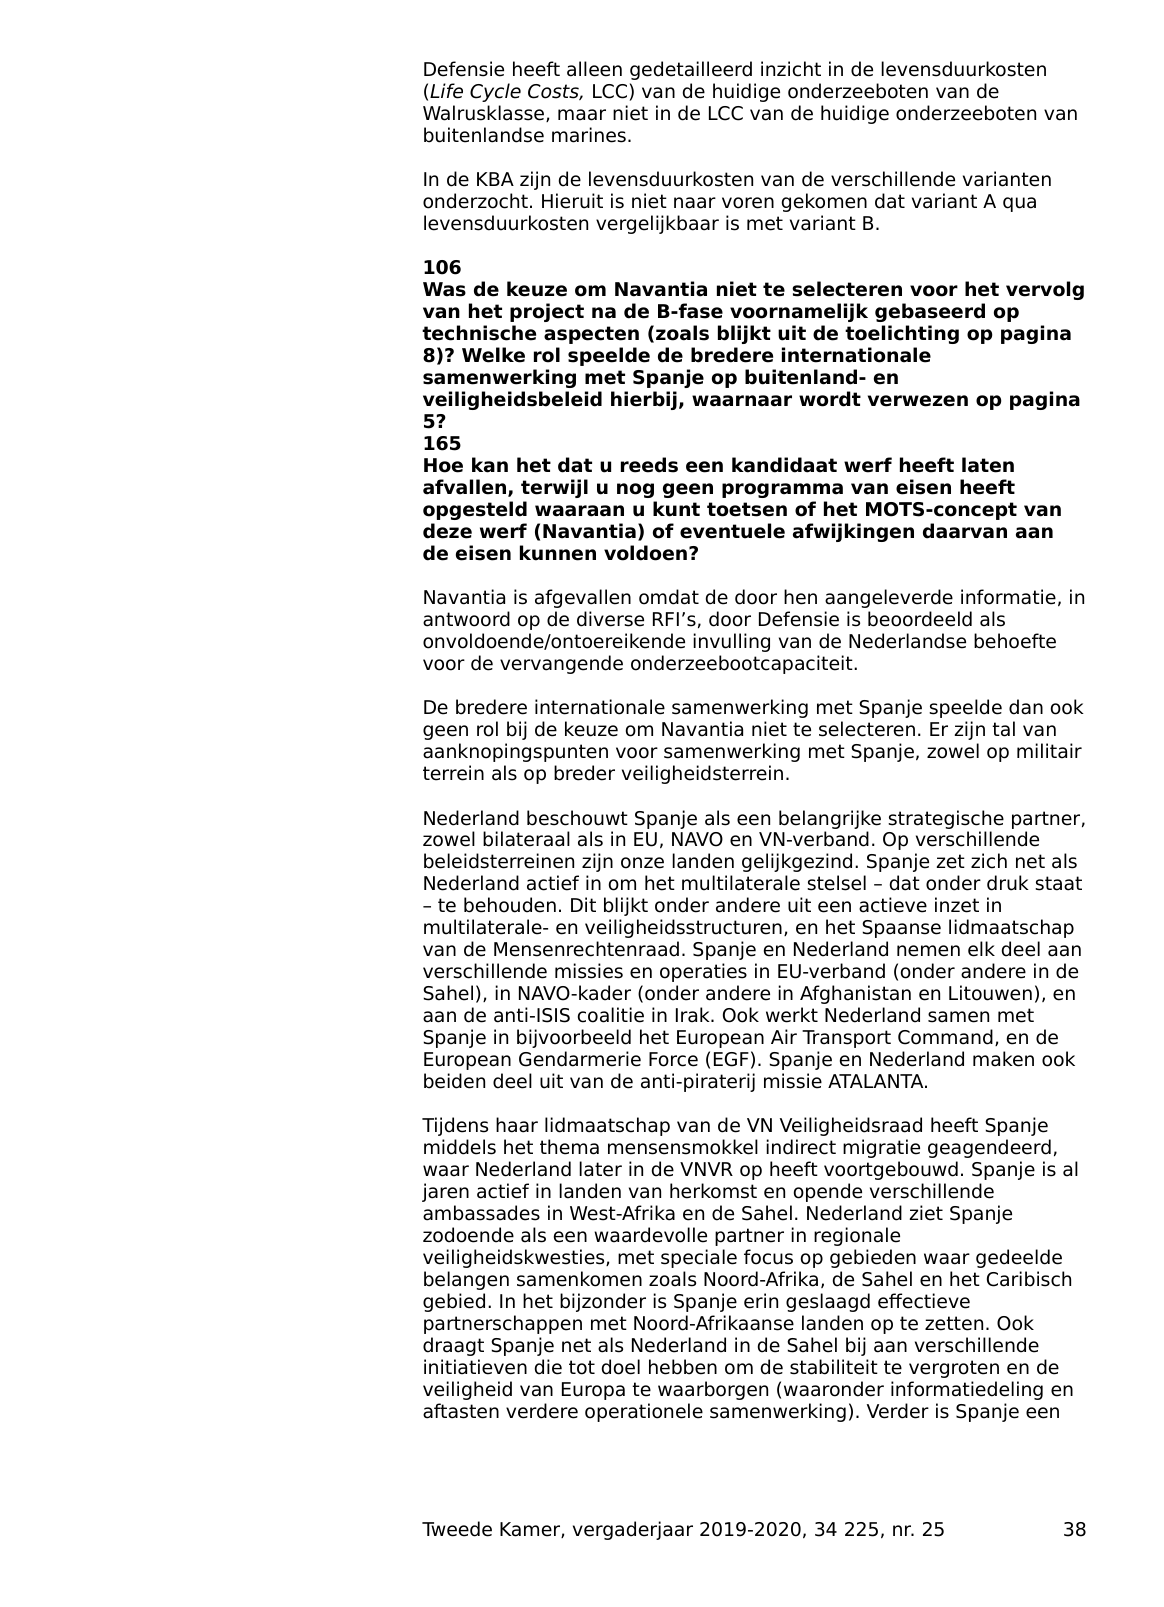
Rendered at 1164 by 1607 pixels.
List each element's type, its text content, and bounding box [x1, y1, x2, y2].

text 106 [422, 257, 1087, 279]
text Was de keuze om Navantia niet te selecteren voor het vervolg van het project na de B-fase voornamelijk gebaseerd op technische aspecten (zoals blijkt uit de toelichting op pagina 8)? Welke rol speelde de bredere internationale samenwerking met Spanje op buitenland- en veiligheidsbeleid hierbij, waarnaar wordt verwezen op pagina 5? [422, 279, 1087, 433]
text De bredere internationale samenwerking met Spanje speelde dan ook geen rol bij de keuze om Navantia niet te selecteren. Er zijn tal van aanknopingspunten voor samenwerking met Spanje, zowel op militair terrein als op breder veiligheidsterrein. [422, 697, 1087, 785]
text Hoe kan het dat u reeds een kandidaat werf heeft laten afvallen, terwijl u nog geen programma van eisen heeft opgesteld waaraan u kunt toetsen of het MOTS-concept van deze werf (Navantia) of eventuele afwijkingen daarvan aan de eisen kunnen voldoen? [422, 455, 1087, 565]
text 165 [422, 433, 1087, 455]
text Navantia is afgevallen omdat de door hen aangeleverde informatie, in antwoord op de diverse RFI’s, door Defensie is beoordeeld als onvoldoende/ontoereikende invulling van de Nederlandse behoefte voor de vervangende onderzeebootcapaciteit. [422, 587, 1087, 675]
text In de KBA zijn de levensduurkosten van de verschillende varianten onderzocht. Hieruit is niet naar voren gekomen dat variant A qua levensduurkosten vergelijkbaar is met variant B. [422, 169, 1087, 235]
text Nederland beschouwt Spanje als een belangrijke strategische partner, zowel bilateraal als in EU, NAVO en VN-verband. Op verschillende beleidsterreinen zijn onze landen gelijkgezind. Spanje zet zich net als Nederland actief in om het multilaterale stelsel – dat onder druk staat – te behouden. Dit blijkt onder andere uit een actieve inzet in multilaterale- en veiligheidsstructuren, en het Spaanse lidmaatschap van de Mensenrechtenraad. Spanje en Nederland nemen elk deel aan verschillende missies en operaties in EU-verband (onder andere in de Sahel), in NAVO-kader (onder andere in Afghanistan en Litouwen), en aan de anti-ISIS coalitie in Irak. Ook werkt Nederland samen met Spanje in bijvoorbeeld het European Air Transport Command, en de European Gendarmerie Force (EGF). Spanje en Nederland maken ook beiden deel uit van de anti-piraterij missie ATALANTA. [422, 807, 1087, 1093]
text Defensie heeft alleen gedetailleerd inzicht in de levensduurkosten (Life Cycle Costs, LCC) van de huidige onderzeeboten van de Walrusklasse, maar niet in de LCC van de huidige onderzeeboten van buitenlandse marines. [422, 59, 1087, 147]
text Tijdens haar lidmaatschap van de VN Veiligheidsraad heeft Spanje middels het thema mensensmokkel indirect migratie geagendeerd, waar Nederland later in de VNVR op heeft voortgebouwd. Spanje is al jaren actief in landen van herkomst en opende verschillende ambassades in West-Afrika en de Sahel. Nederland ziet Spanje zodoende als een waardevolle partner in regionale veiligheidskwesties, met speciale focus op gebieden waar gedeelde belangen samenkomen zoals Noord-Afrika, de Sahel en het Caribisch gebied. In het bijzonder is Spanje erin geslaagd effectieve partnerschappen met Noord-Afrikaanse landen op te zetten. Ook draagt Spanje net als Nederland in de Sahel bij aan verschillende initiatieven die tot doel hebben om de stabiliteit te vergroten en de veiligheid van Europa te waarborgen (waaronder informatiedeling en aftasten verdere operationele samenwerking). Verder is Spanje een [422, 1115, 1087, 1423]
